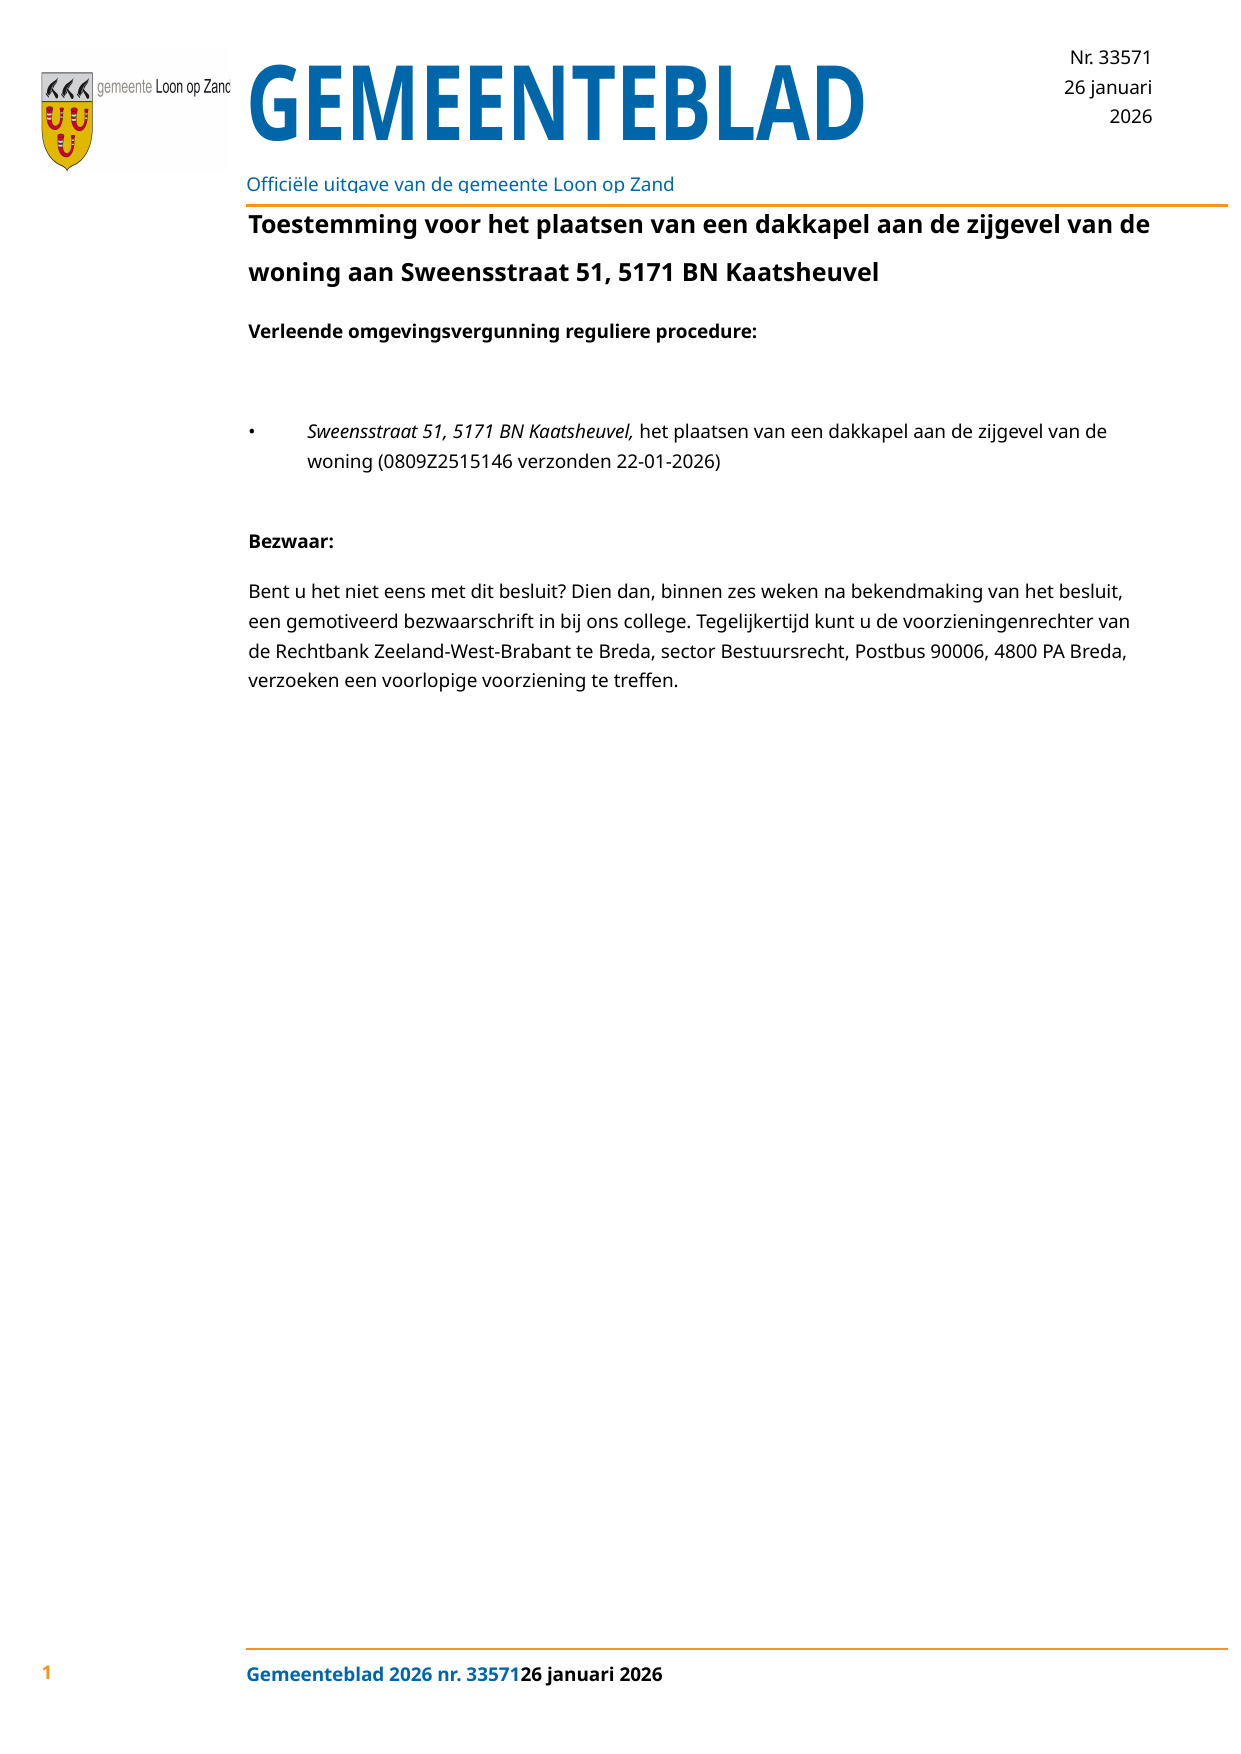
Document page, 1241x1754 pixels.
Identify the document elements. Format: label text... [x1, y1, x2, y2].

picture [41, 47, 231, 172]
text Verleende omgevingsvergunning reguliere procedure: [248, 318, 1152, 344]
list Sweensstraat 51, 5171 BN Kaatsheuvel, het plaatsen van een dakkapel aan de zijgevel van de woning (0809Z2515146 verzonden 22-01-2026) [248, 419, 1152, 474]
text Bezwaar: [248, 528, 1152, 554]
text Bent u het niet eens met dit besluit? Dien dan, binnen zes weken na bekendmaking van het besluit, een gemotiveerd bezwaarschrift in bij ons college. Tegelijkertijd kunt u de voorzieningenrechter van de Rechtbank Zeeland-West-Brabant te Breda, sector Bestuursrecht, Postbus 90006, 4800 PA Breda, verzoeken een voorlopige voorziening te treffen. [248, 579, 1152, 693]
text Toestemming voor het plaatsen van een dakkapel aan de zijgevel van de woning aan Sweensstraat 51, 5171 BN Kaatsheuvel [248, 207, 1152, 288]
